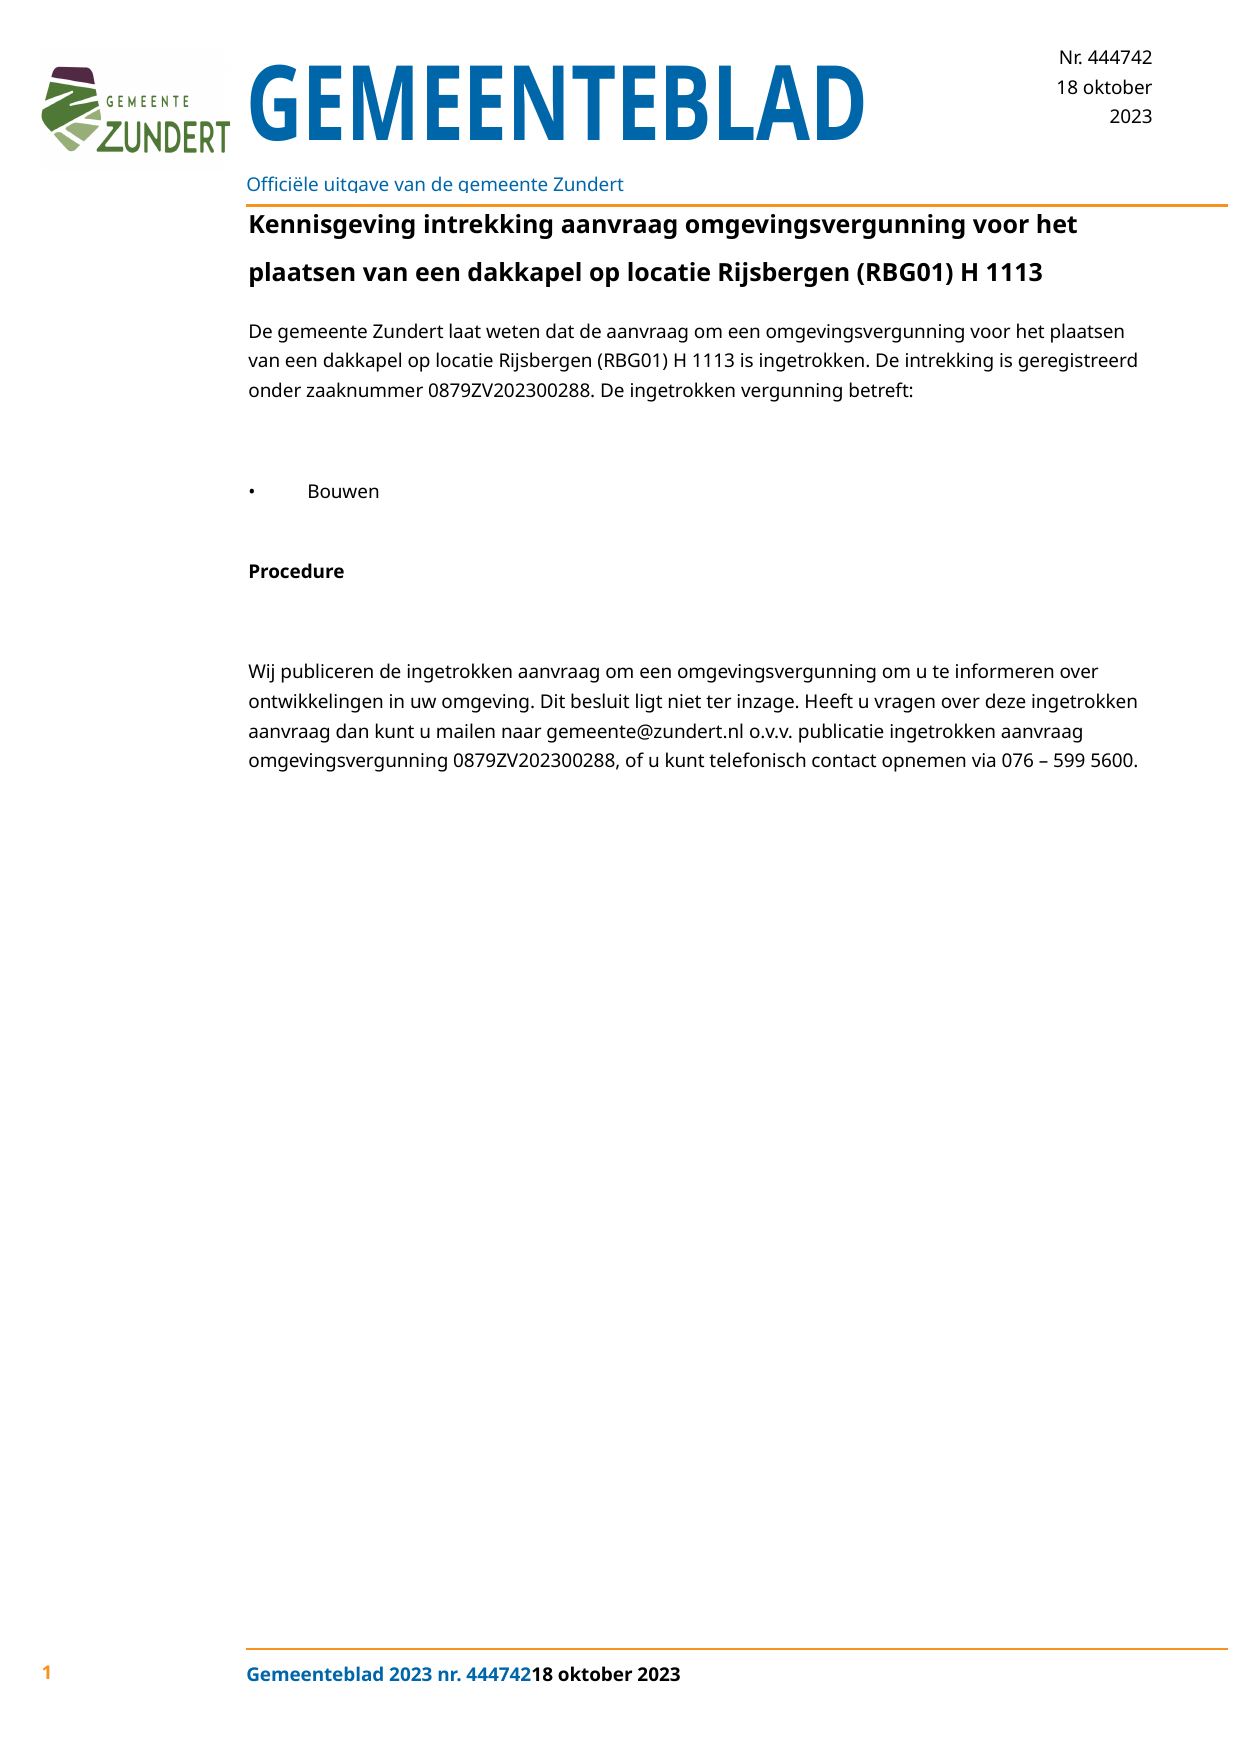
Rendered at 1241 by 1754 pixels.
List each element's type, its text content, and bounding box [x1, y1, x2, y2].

list Bouwen [248, 478, 1152, 504]
text Kennisgeving intrekking aanvraag omgevingsvergunning voor het plaatsen van een dakkapel op locatie Rijsbergen (RBG01) H 1113 [248, 207, 1152, 288]
text De gemeente Zundert laat weten dat de aanvraag om een omgevingsvergunning voor het plaatsen van een dakkapel op locatie Rijsbergen (RBG01) H 1113 is ingetrokken. De intrekking is geregistreerd onder zaaknummer 0879ZV202300288. De ingetrokken vergunning betreft: [248, 318, 1152, 403]
text Wij publiceren de ingetrokken aanvraag om een omgevingsvergunning om u te informeren over ontwikkelingen in uw omgeving. Dit besluit ligt niet ter inzage. Heeft u vragen over deze ingetrokken aanvraag dan kunt u mailen naar gemeente@zundert.nl o.v.v. publicatie ingetrokken aanvraag omgevingsvergunning 0879ZV202300288, of u kunt telefonisch contact opnemen via 076 – 599 5600. [248, 659, 1152, 773]
picture [41, 47, 231, 172]
text Procedure [248, 558, 1152, 584]
